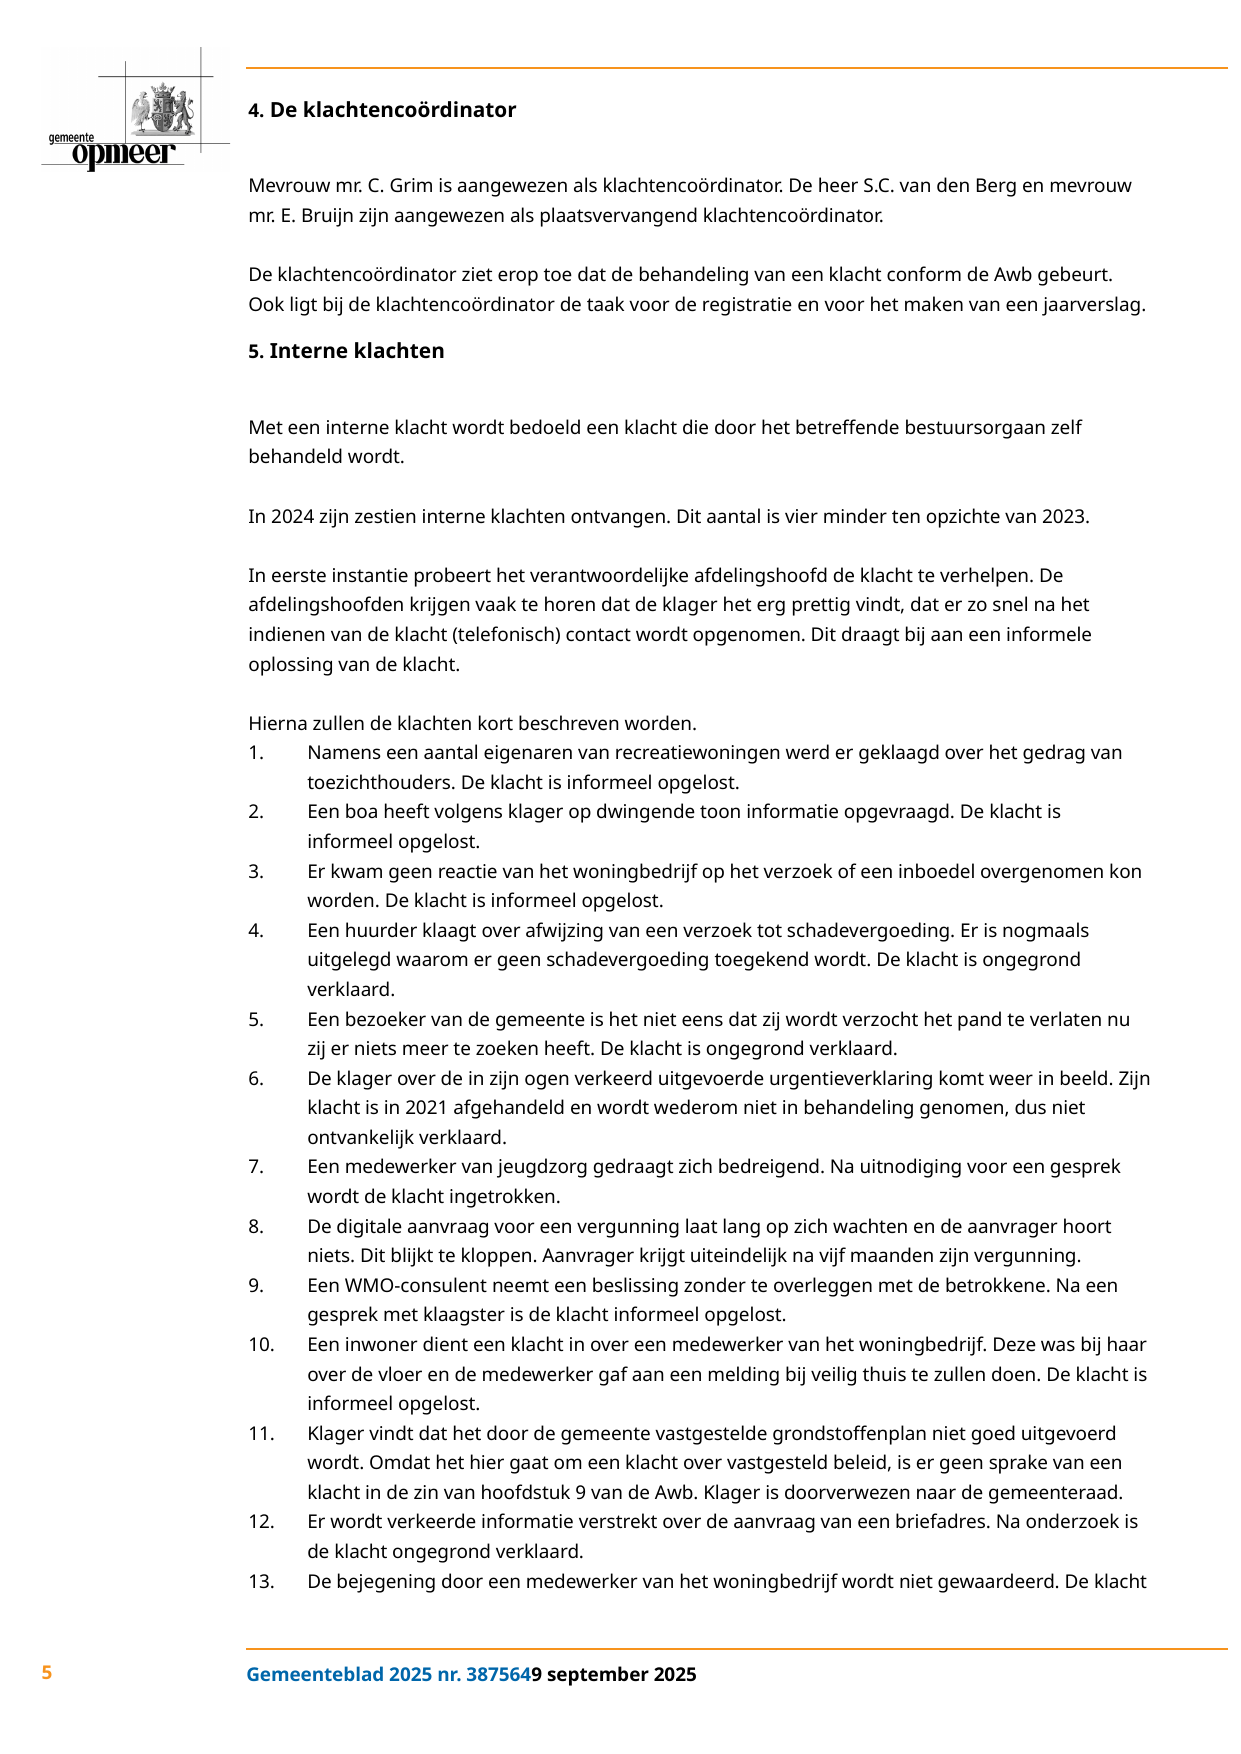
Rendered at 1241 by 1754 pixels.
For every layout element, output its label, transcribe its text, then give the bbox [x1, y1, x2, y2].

text Met een interne klacht wordt bedoeld een klacht die door het betreffende bestuursorgaan zelf behandeld wordt. [248, 414, 1152, 469]
list Er wordt verkeerde informatie verstrekt over de aanvraag van een briefadres. Na onderzoek is de klacht ongegrond verklaard. [248, 1509, 1152, 1564]
list Een bezoeker van de gemeente is het niet eens dat zij wordt verzocht het pand te verlaten nu zij er niets meer te zoeken heeft. De klacht is ongegrond verklaard. [248, 1006, 1152, 1061]
text Mevrouw mr. C. Grim is aangewezen als klachtencoördinator. De heer S.C. van den Berg en mevrouw mr. E. Bruijn zijn aangewezen als plaatsvervangend klachtencoördinator. [248, 172, 1152, 228]
text In eerste instantie probeert het verantwoordelijke afdelingshoofd de klacht te verhelpen. De afdelingshoofden krijgen vaak te horen dat de klager het erg prettig vindt, dat er zo snel na het indienen van de klacht (telefonisch) contact wordt opgenomen. Dit draagt bij aan een informele oplossing van de klacht. [248, 562, 1152, 677]
list Er kwam geen reactie van het woningbedrijf op het verzoek of een inboedel overgenomen kon worden. De klacht is informeel opgelost. [248, 858, 1152, 913]
text De klachtencoördinator ziet erop toe dat de behandeling van een klacht conform de Awb gebeurt. Ook ligt bij de klachtencoördinator de taak voor de registratie en voor het maken van een jaarverslag. [248, 261, 1152, 317]
list Een boa heeft volgens klager op dwingende toon informatie opgevraagd. De klacht is informeel opgelost. [248, 799, 1152, 854]
list Een WMO-consulent neemt een beslissing zonder te overleggen met de betrokkene. Na een gesprek met klaagster is de klacht informeel opgelost. [248, 1272, 1152, 1327]
list Een inwoner dient een klacht in over een medewerker van het woningbedrijf. Deze was bij haar over de vloer en de medewerker gaf aan een melding bij veilig thuis te zullen doen. De klacht is informeel opgelost. [248, 1331, 1152, 1416]
list Een medewerker van jeugdzorg gedraagt zich bedreigend. Na uitnodiging voor een gesprek wordt de klacht ingetrokken. [248, 1154, 1152, 1209]
text In 2024 zijn zestien interne klachten ontvangen. Dit aantal is vier minder ten opzichte van 2023. [248, 503, 1152, 529]
list De digitale aanvraag voor een vergunning laat lang op zich wachten en de aanvrager hoort niets. Dit blijkt te kloppen. Aanvrager krijgt uiteindelijk na vijf maanden zijn vergunning. [248, 1213, 1152, 1268]
text 4. De klachtencoördinator [248, 95, 1152, 123]
text 5. Interne klachten [248, 336, 1152, 365]
text Hierna zullen de klachten kort beschreven worden. [248, 710, 1152, 736]
list De klager over de in zijn ogen verkeerd uitgevoerde urgentieverklaring komt weer in beeld. Zijn klacht is in 2021 afgehandeld en wordt wederom niet in behandeling genomen, dus niet ontvankelijk verklaard. [248, 1065, 1152, 1150]
list Een huurder klaagt over afwijzing van een verzoek tot schadevergoeding. Er is nogmaals uitgelegd waarom er geen schadevergoeding toegekend wordt. De klacht is ongegrond verklaard. [248, 917, 1152, 1002]
picture [41, 47, 231, 172]
list Klager vindt dat het door de gemeente vastgestelde grondstoffenplan niet goed uitgevoerd wordt. Omdat het hier gaat om een klacht over vastgesteld beleid, is er geen sprake van een klacht in de zin van hoofdstuk 9 van de Awb. Klager is doorverwezen naar de gemeenteraad. [248, 1420, 1152, 1505]
list Namens een aantal eigenaren van recreatiewoningen werd er geklaagd over het gedrag van toezichthouders. De klacht is informeel opgelost. [248, 739, 1152, 795]
list De bejegening door een medewerker van het woningbedrijf wordt niet gewaardeerd. De klacht [248, 1568, 1152, 1594]
